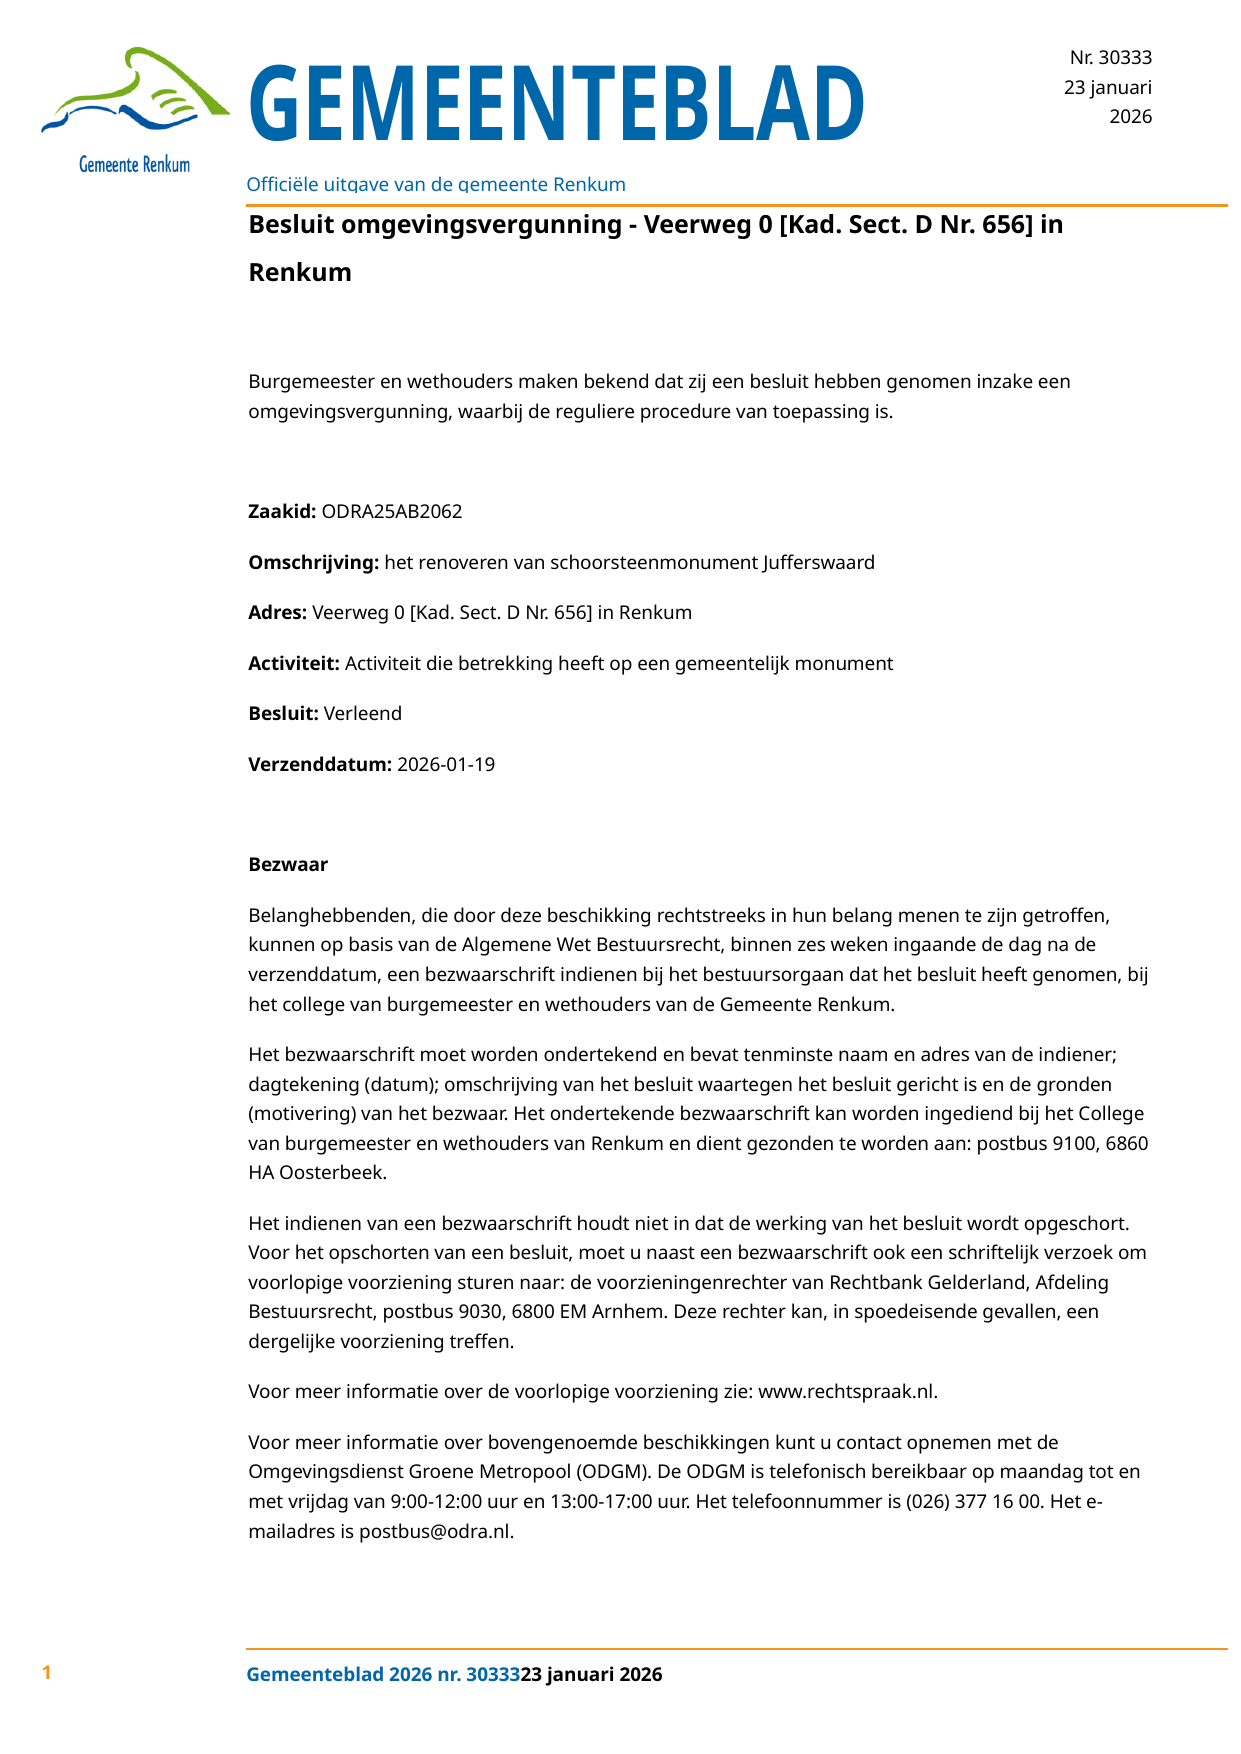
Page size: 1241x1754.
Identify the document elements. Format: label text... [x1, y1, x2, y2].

text Adres: Veerweg 0 [Kad. Sect. D Nr. 656] in Renkum [248, 599, 1152, 625]
text Bezwaar [248, 852, 1152, 877]
text Besluit: Verleend [248, 700, 1152, 726]
text Besluit omgevingsvergunning - Veerweg 0 [Kad. Sect. D Nr. 656] in Renkum [248, 207, 1152, 288]
text Het indienen van een bezwaarschrift houdt niet in dat de werking van het besluit wordt opgeschort. Voor het opschorten van een besluit, moet u naast een bezwaarschrift ook een schriftelijk verzoek om voorlopige voorziening sturen naar: de voorzieningenrechter van Rechtbank Gelderland, Afdeling Bestuursrecht, postbus 9030, 6800 EM Arnhem. Deze rechter kan, in spoedeisende gevallen, een dergelijke voorziening treffen. [248, 1210, 1152, 1354]
text Zaakid: ODRA25AB2062 [248, 499, 1152, 524]
text Het bezwaarschrift moet worden ondertekend en bevat tenminste naam en adres van de indiener; dagtekening (datum); omschrijving van het besluit waartegen het besluit gericht is en de gronden (motivering) van het bezwaar. Het ondertekende bezwaarschrift kan worden ingediend bij het College van burgemeester en wethouders van Renkum en dient gezonden te worden aan: postbus 9100, 6860 HA Oosterbeek. [248, 1041, 1152, 1185]
text Voor meer informatie over bovengenoemde beschikkingen kunt u contact opnemen met de Omgevingsdienst Groene Metropool (ODGM). De ODGM is telefonisch bereikbaar op maandag tot en met vrijdag van 9:00-12:00 uur en 13:00-17:00 uur. Het telefoonnummer is (026) 377 16 00. Het e-mailadres is postbus@odra.nl. [248, 1429, 1152, 1544]
text Verzenddatum: 2026-01-19 [248, 751, 1152, 777]
text Voor meer informatie over de voorlopige voorziening zie: www.rechtspraak.nl. [248, 1379, 1152, 1404]
text Belanghebbenden, die door deze beschikking rechtstreeks in hun belang menen te zijn getroffen, kunnen op basis van de Algemene Wet Bestuursrecht, binnen zes weken ingaande de dag na de verzenddatum, een bezwaarschrift indienen bij het bestuursorgaan dat het besluit heeft genomen, bij het college van burgemeester en wethouders van de Gemeente Renkum. [248, 902, 1152, 1017]
text Burgemeester en wethouders maken bekend dat zij een besluit hebben genomen inzake een omgevingsvergunning, waarbij de reguliere procedure van toepassing is. [248, 368, 1152, 424]
text Omschrijving: het renoveren van schoorsteenmonument Jufferswaard [248, 549, 1152, 575]
picture [41, 47, 231, 172]
text Activiteit: Activiteit die betrekking heeft op een gemeentelijk monument [248, 650, 1152, 676]
